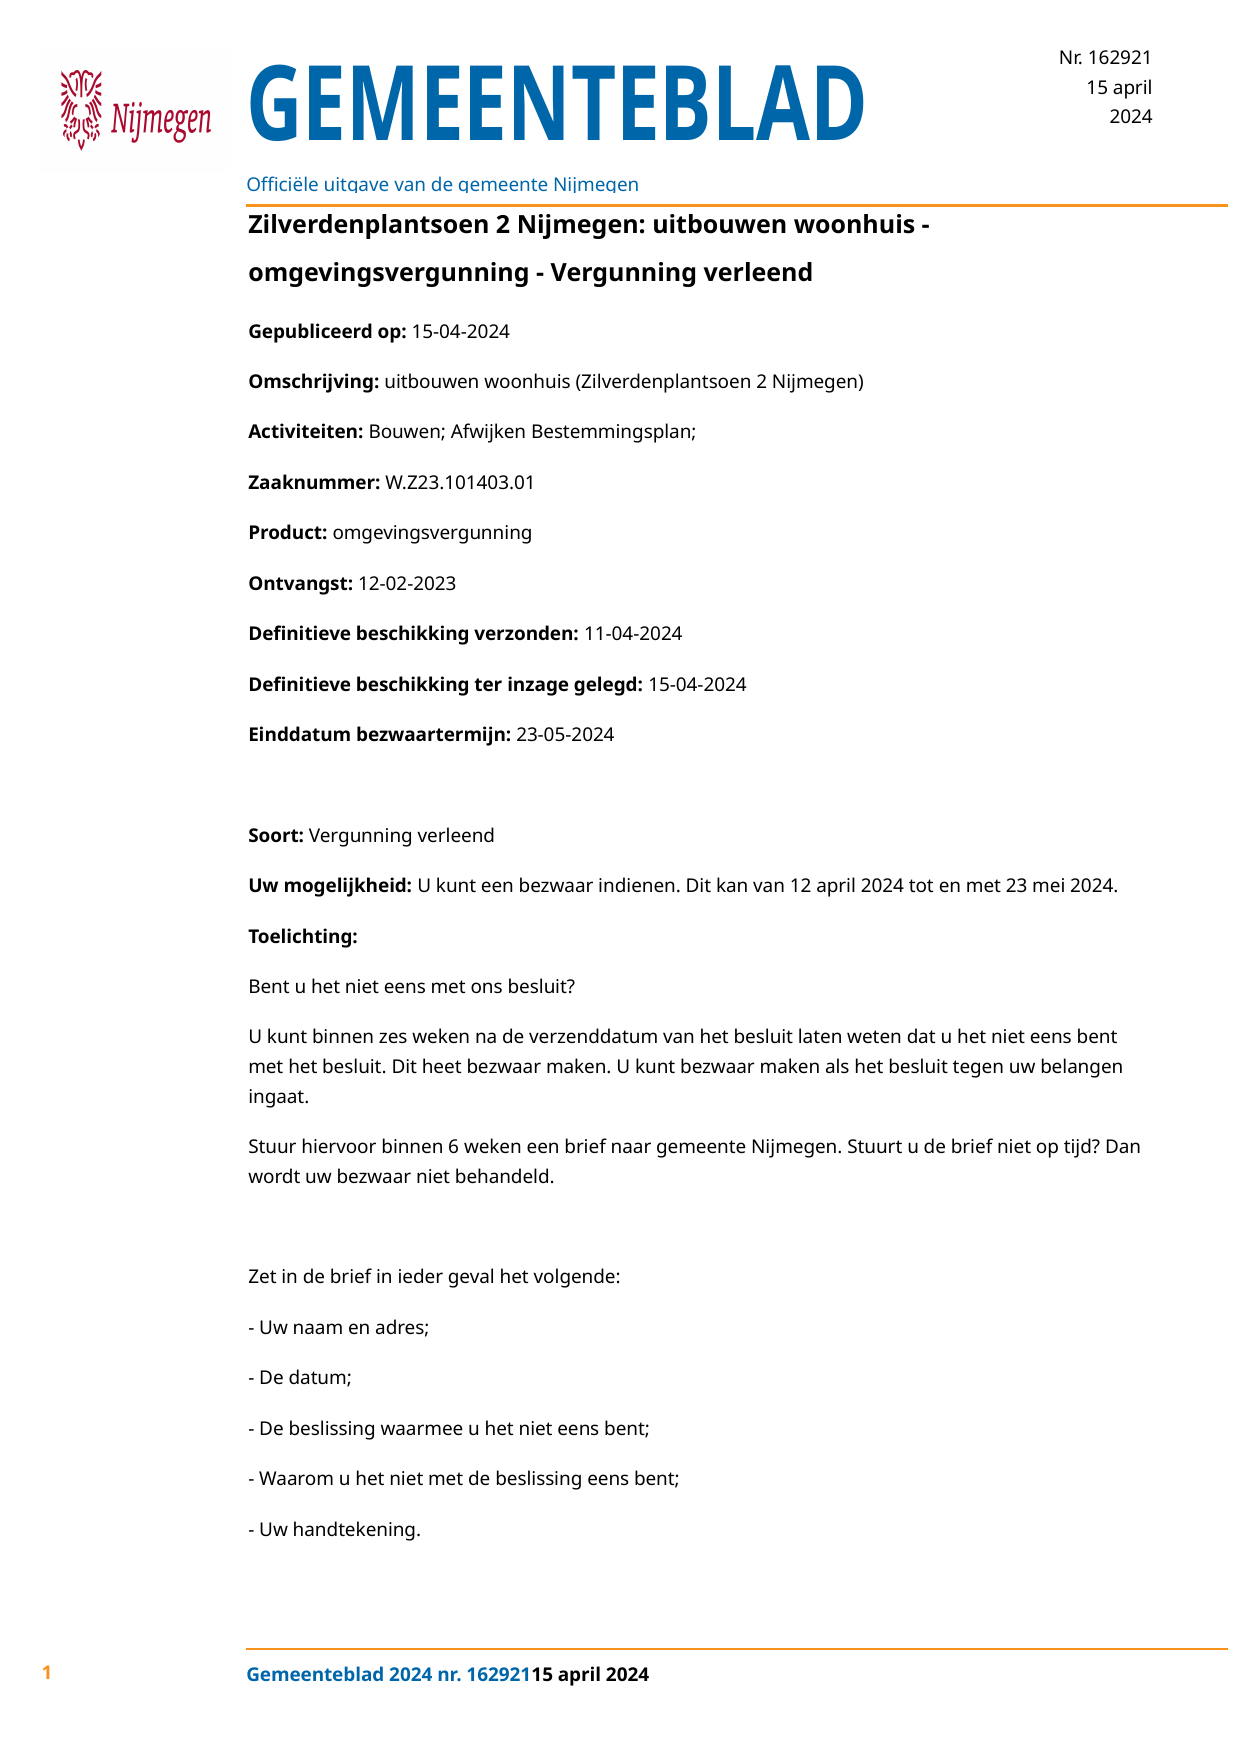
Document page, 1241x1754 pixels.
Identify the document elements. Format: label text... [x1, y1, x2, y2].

picture [41, 47, 231, 172]
text Gepubliceerd op: 15-04-2024 [248, 318, 1152, 344]
text Definitieve beschikking ter inzage gelegd: 15-04-2024 [248, 671, 1152, 697]
text Einddatum bezwaartermijn: 23-05-2024 [248, 721, 1152, 747]
text Ontvangst: 12-02-2023 [248, 570, 1152, 596]
text Definitieve beschikking verzonden: 11-04-2024 [248, 620, 1152, 646]
text U kunt binnen zes weken na de verzenddatum van het besluit laten weten dat u het niet eens bent met het besluit. Dit heet bezwaar maken. U kunt bezwaar maken als het besluit tegen uw belangen ingaat. [248, 1024, 1152, 1109]
text Activiteiten: Bouwen; Afwijken Bestemmingsplan; [248, 419, 1152, 444]
text Zaaknummer: W.Z23.101403.01 [248, 469, 1152, 495]
text - Uw naam en adres; [248, 1314, 1152, 1340]
text Omschrijving: uitbouwen woonhuis (Zilverdenplantsoen 2 Nijmegen) [248, 368, 1152, 394]
text Toelichting: [248, 923, 1152, 949]
text - De datum; [248, 1364, 1152, 1390]
text Bent u het niet eens met ons besluit? [248, 973, 1152, 999]
text Stuur hiervoor binnen 6 weken een brief naar gemeente Nijmegen. Stuurt u de brief niet op tijd? Dan wordt uw bezwaar niet behandeld. [248, 1133, 1152, 1189]
text Product: omgevingsvergunning [248, 519, 1152, 545]
text Soort: Vergunning verleend [248, 822, 1152, 848]
text Zilverdenplantsoen 2 Nijmegen: uitbouwen woonhuis - omgevingsvergunning - Vergunning verleend [248, 207, 1152, 288]
text Uw mogelijkheid: U kunt een bezwaar indienen. Dit kan van 12 april 2024 tot en met 23 mei 2024. [248, 872, 1152, 898]
text - Waarom u het niet met de beslissing eens bent; [248, 1465, 1152, 1491]
text - Uw handtekening. [248, 1516, 1152, 1542]
text - De beslissing waarmee u het niet eens bent; [248, 1415, 1152, 1441]
text Zet in de brief in ieder geval het volgende: [248, 1264, 1152, 1289]
